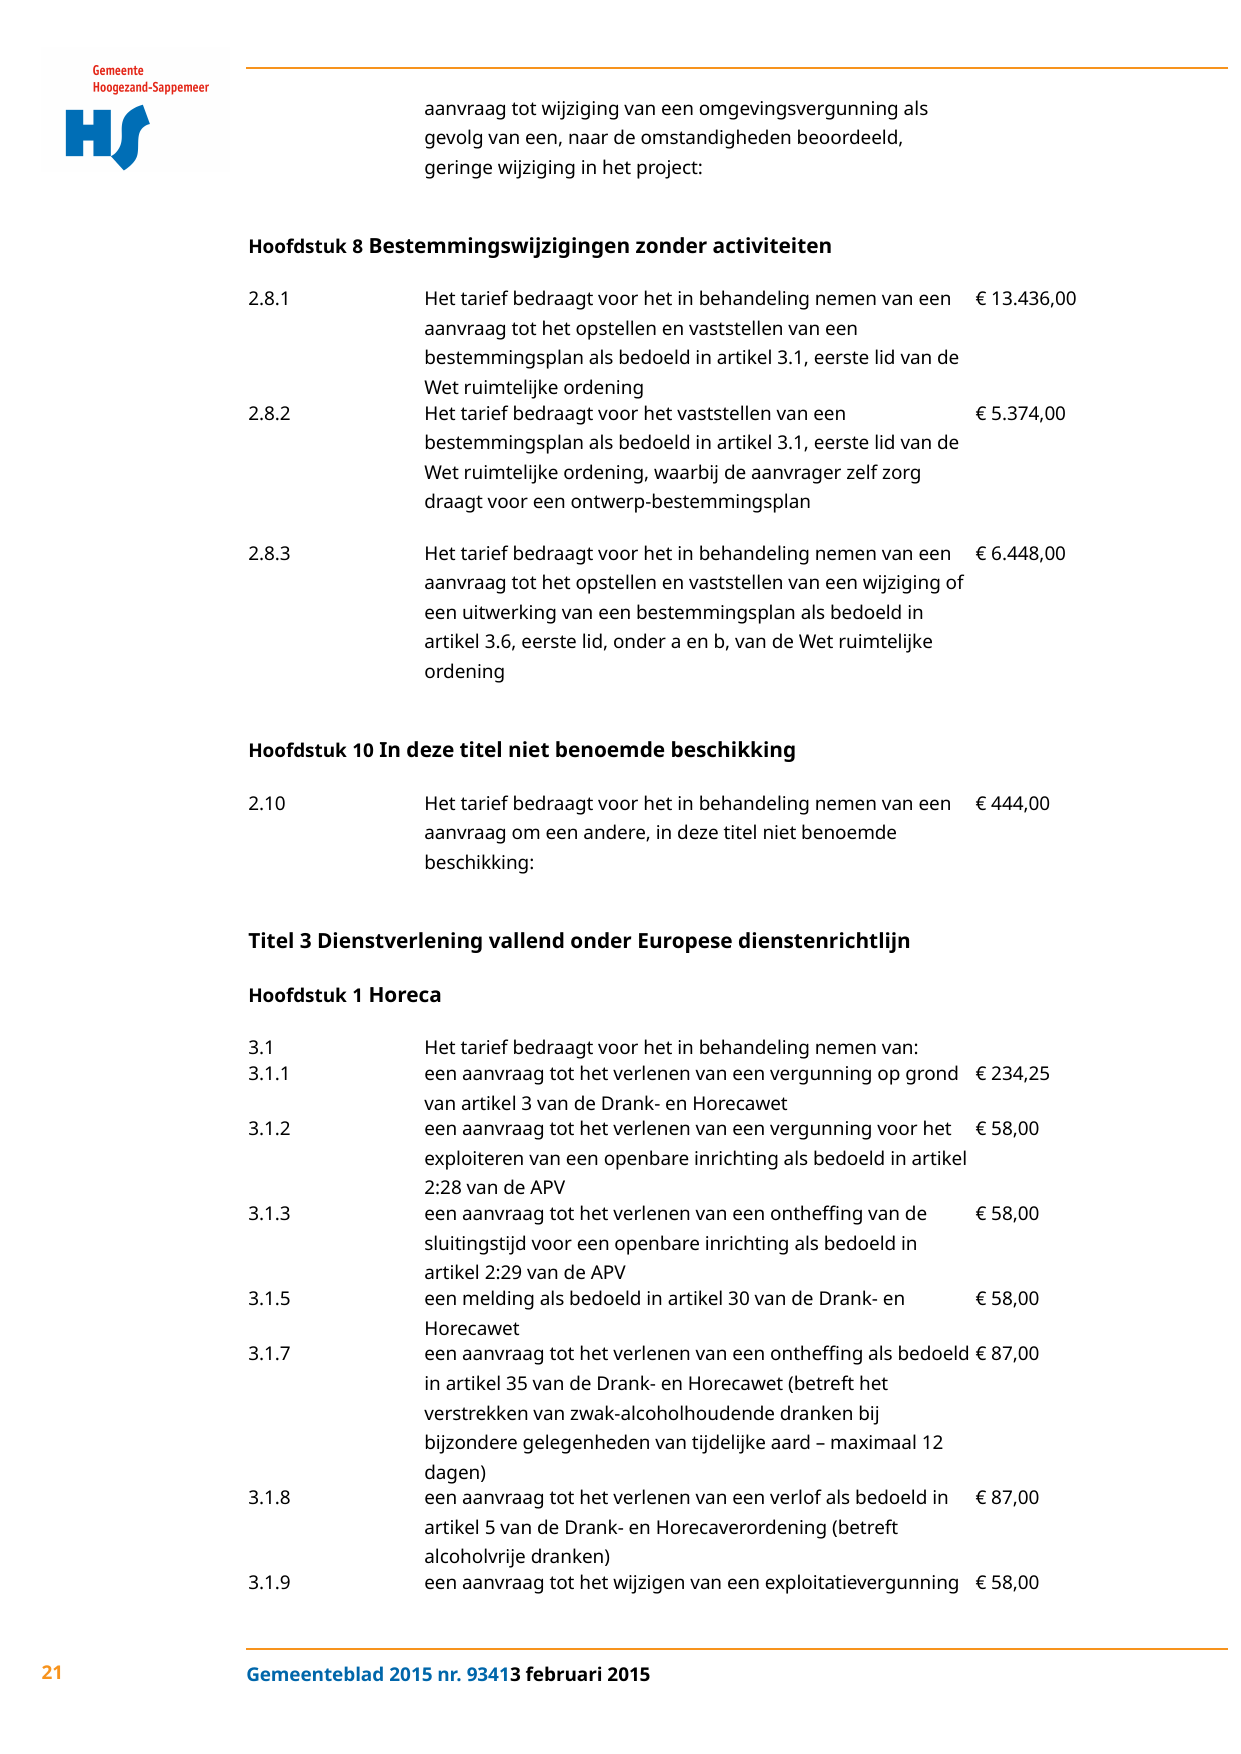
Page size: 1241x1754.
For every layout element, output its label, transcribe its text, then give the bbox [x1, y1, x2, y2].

table_cell 3.1.3 [248, 1200, 424, 1285]
table_header [975, 95, 1152, 180]
table_cell 3.1.1 [248, 1060, 424, 1115]
table_cell een aanvraag tot het verlenen van een verlof als bedoeld in artikel 5 van de Drank- en Horecaverordening (betreft alcoholvrije dranken) [424, 1485, 975, 1569]
table_cell [975, 514, 1152, 540]
table_cell 3.1.2 [248, 1115, 424, 1200]
text Titel 3 Dienstverlening vallend onder Europese dienstenrichtlijn [248, 926, 1152, 954]
table_header 2.10 [248, 790, 424, 874]
table_cell € 6.448,00 [975, 540, 1152, 684]
table_cell € 58,00 [975, 1570, 1152, 1595]
picture [41, 47, 231, 172]
table_cell een aanvraag tot het wijzigen van een exploitatievergunning [424, 1570, 975, 1595]
table_header € 13.436,00 [975, 285, 1152, 400]
table_header Het tarief bedraagt voor het in behandeling nemen van: [424, 1034, 975, 1060]
table_header [975, 1034, 1152, 1060]
text Hoofdstuk 10 In deze titel niet benoemde beschikking [248, 736, 1152, 764]
table_cell € 87,00 [975, 1341, 1152, 1484]
table_cell 2.8.3 [248, 540, 424, 684]
table_cell 3.1.9 [248, 1570, 424, 1595]
table_cell een aanvraag tot het verlenen van een vergunning voor het exploiteren van een openbare inrichting als bedoeld in artikel 2:28 van de APV [424, 1115, 975, 1200]
table_cell een melding als bedoeld in artikel 30 van de Drank- en Horecawet [424, 1285, 975, 1341]
table_header Het tarief bedraagt voor het in behandeling nemen van een aanvraag tot het opstellen en vaststellen van een bestemmingsplan als bedoeld in artikel 3.1, eerste lid van de Wet ruimtelijke ordening [424, 285, 975, 400]
table_cell € 58,00 [975, 1285, 1152, 1341]
table_cell [424, 514, 975, 540]
text Hoofdstuk 8 Bestemmingswijzigingen zonder activiteiten [248, 231, 1152, 259]
table_header Het tarief bedraagt voor het in behandeling nemen van een aanvraag om een andere, in deze titel niet benoemde beschikking: [424, 790, 975, 874]
table_cell [248, 514, 424, 540]
table_cell 3.1.7 [248, 1341, 424, 1484]
table_cell een aanvraag tot het verlenen van een ontheffing als bedoeld in artikel 35 van de Drank- en Horecawet (betreft het verstrekken van zwak-alcoholhoudende dranken bij bijzondere gelegenheden van tijdelijke aard – maximaal 12 dagen) [424, 1341, 975, 1484]
table_cell 3.1.8 [248, 1485, 424, 1569]
table_cell een aanvraag tot het verlenen van een vergunning op grond van artikel 3 van de Drank- en Horecawet [424, 1060, 975, 1115]
table_header € 444,00 [975, 790, 1152, 874]
table_cell € 87,00 [975, 1485, 1152, 1569]
table_cell € 58,00 [975, 1200, 1152, 1285]
table_header [248, 95, 424, 180]
table_cell Het tarief bedraagt voor het in behandeling nemen van een aanvraag tot het opstellen en vaststellen van een wijziging of een uitwerking van een bestemmingsplan als bedoeld in artikel 3.6, eerste lid, onder a en b, van de Wet ruimtelijke ordening [424, 540, 975, 684]
table_header 3.1 [248, 1034, 424, 1060]
table_cell € 5.374,00 [975, 400, 1152, 514]
table_cell Het tarief bedraagt voor het vaststellen van een bestemmingsplan als bedoeld in artikel 3.1, eerste lid van de Wet ruimtelijke ordening, waarbij de aanvrager zelf zorg draagt voor een ontwerp-bestemmingsplan [424, 400, 975, 514]
table_cell 2.8.2 [248, 400, 424, 514]
table_header aanvraag tot wijziging van een omgevingsvergunning als gevolg van een, naar de omstandigheden beoordeeld, geringe wijziging in het project: [424, 95, 975, 180]
table_cell een aanvraag tot het verlenen van een ontheffing van de sluitingstijd voor een openbare inrichting als bedoeld in artikel 2:29 van de APV [424, 1200, 975, 1285]
table_cell 3.1.5 [248, 1285, 424, 1341]
table_header 2.8.1 [248, 285, 424, 400]
table_cell € 58,00 [975, 1115, 1152, 1200]
table_cell € 234,25 [975, 1060, 1152, 1115]
text Hoofdstuk 1 Horeca [248, 980, 1152, 1009]
